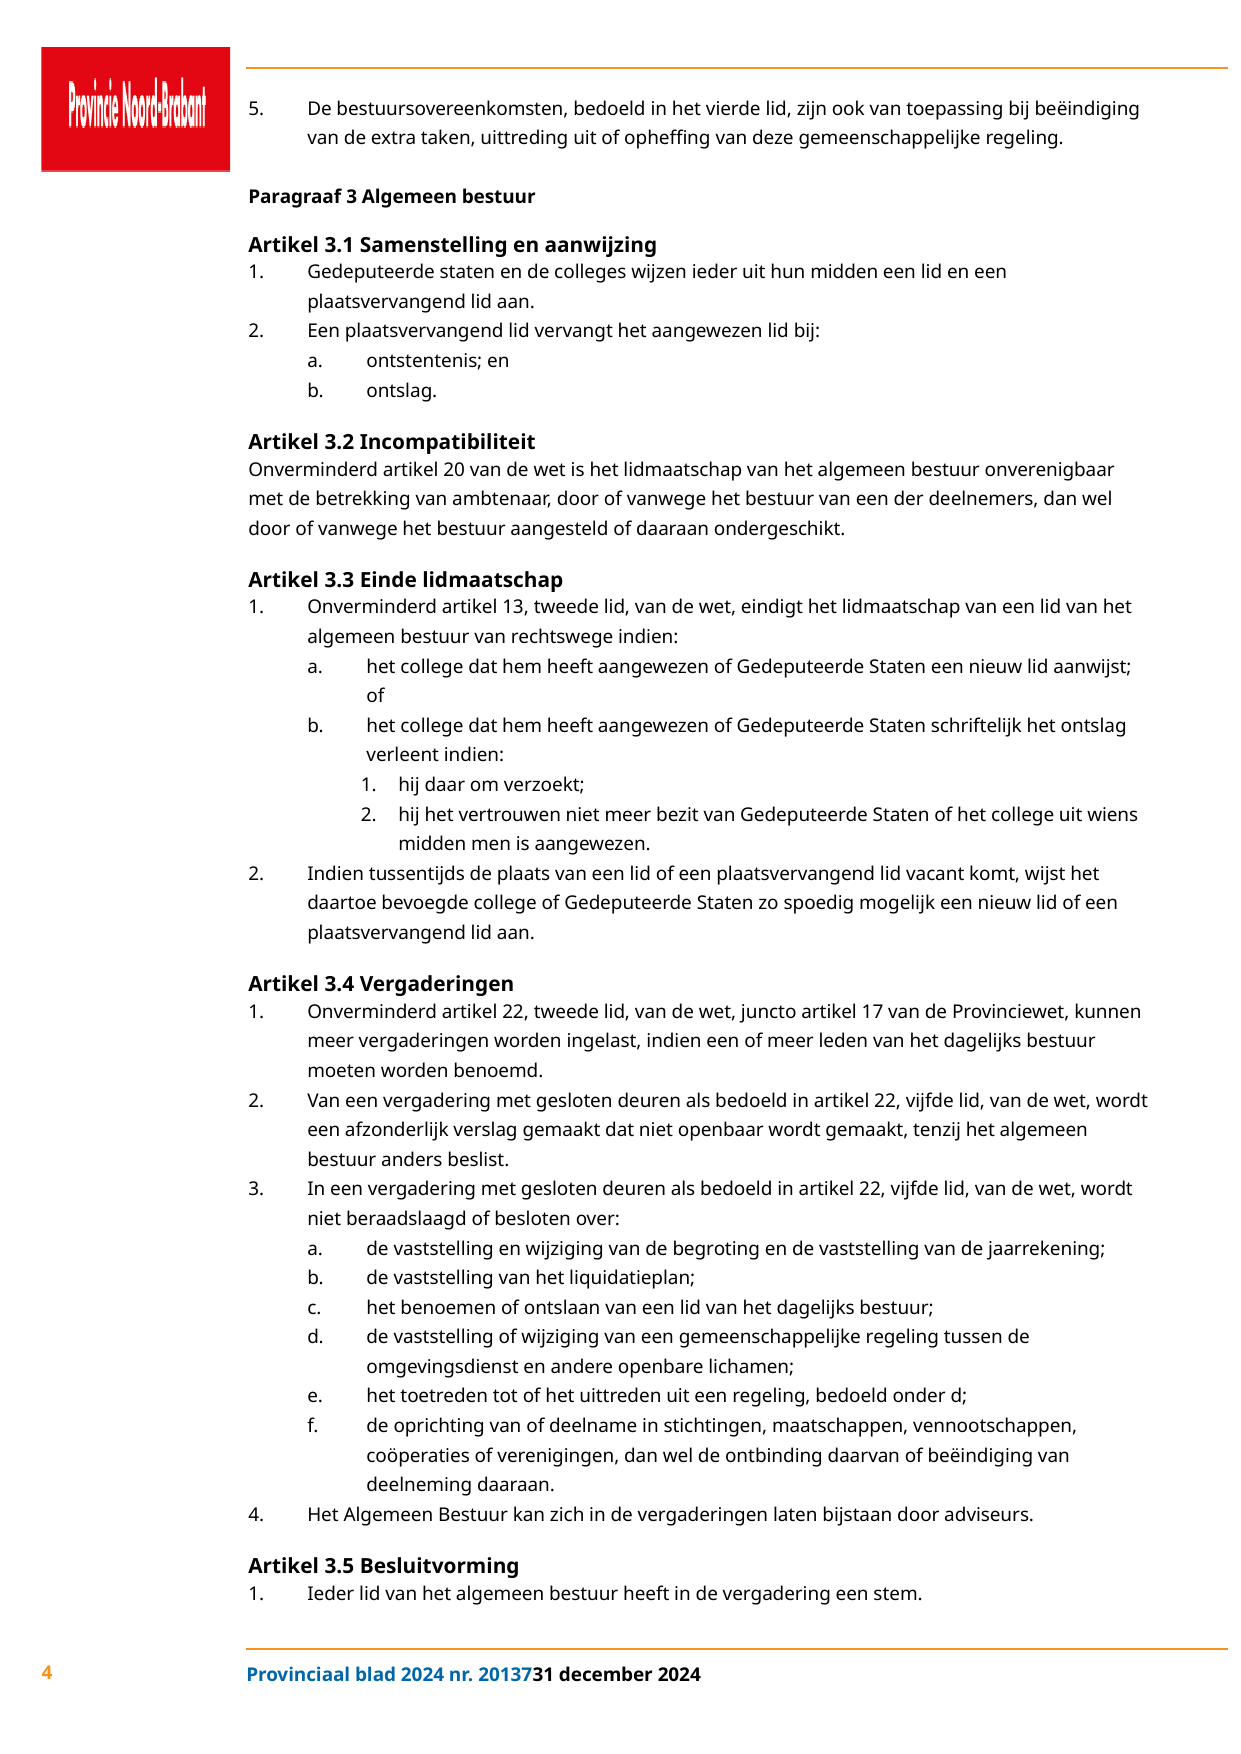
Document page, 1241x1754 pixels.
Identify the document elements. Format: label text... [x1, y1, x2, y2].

list de vaststelling en wijziging van de begroting en de vaststelling van de jaarrekening; [307, 1235, 1152, 1260]
text Artikel 3.3 Einde lidmaatschap [248, 565, 1152, 594]
list Het Algemeen Bestuur kan zich in de vergaderingen laten bijstaan door adviseurs. [248, 1501, 1152, 1527]
list Onverminderd artikel 22, tweede lid, van de wet, juncto artikel 17 van de Provinciewet, kunnen meer vergaderingen worden ingelast, indien een of meer leden van het dagelijks bestuur moeten worden benoemd. [248, 998, 1152, 1083]
list Ieder lid van het algemeen bestuur heeft in de vergadering een stem. [248, 1580, 1152, 1606]
text Artikel 3.2 Incompatibiliteit [248, 427, 1152, 456]
list Een plaatsvervangend lid vervangt het aangewezen lid bij: [248, 318, 1152, 343]
list de vaststelling van het liquidatieplan; [307, 1264, 1152, 1290]
text Artikel 3.5 Besluitvorming [248, 1551, 1152, 1580]
list Indien tussentijds de plaats van een lid of een plaatsvervangend lid vacant komt, wijst het daartoe bevoegde college of Gedeputeerde Staten zo spoedig mogelijk een nieuw lid of een plaatsvervangend lid aan. [248, 860, 1152, 945]
list ontstentenis; en [307, 347, 1152, 373]
text Onverminderd artikel 20 van de wet is het lidmaatschap van het algemeen bestuur onverenigbaar met de betrekking van ambtenaar, door of vanwege het bestuur van een der deelnemers, dan wel door of vanwege het bestuur aangesteld of daaraan ondergeschikt. [248, 456, 1152, 541]
list hij het vertrouwen niet meer bezit van Gedeputeerde Staten of het college uit wiens midden men is aangewezen. [361, 801, 1152, 856]
list ontslag. [307, 377, 1152, 403]
list de vaststelling of wijziging van een gemeenschappelijke regeling tussen de omgevingsdienst en andere openbare lichamen; [307, 1323, 1152, 1379]
list het benoemen of ontslaan van een lid van het dagelijks bestuur; [307, 1294, 1152, 1319]
list In een vergadering met gesloten deuren als bedoeld in artikel 22, vijfde lid, van de wet, wordt niet beraadslaagd of besloten over: [248, 1176, 1152, 1231]
text Artikel 3.1 Samenstelling en aanwijzing [248, 230, 1152, 258]
list hij daar om verzoekt; [361, 771, 1152, 797]
list Onverminderd artikel 13, tweede lid, van de wet, eindigt het lidmaatschap van een lid van het algemeen bestuur van rechtswege indien: [248, 594, 1152, 649]
text Artikel 3.4 Vergaderingen [248, 969, 1152, 998]
list Van een vergadering met gesloten deuren als bedoeld in artikel 22, vijfde lid, van de wet, wordt een afzonderlijk verslag gemaakt dat niet openbaar wordt gemaakt, tenzij het algemeen bestuur anders beslist. [248, 1087, 1152, 1172]
text Paragraaf 3 Algemeen bestuur [248, 183, 1152, 209]
list het toetreden tot of het uittreden uit een regeling, bedoeld onder d; [307, 1383, 1152, 1408]
list Gedeputeerde staten en de colleges wijzen ieder uit hun midden een lid en een plaatsvervangend lid aan. [248, 258, 1152, 314]
list het college dat hem heeft aangewezen of Gedeputeerde Staten een nieuw lid aanwijst; of [307, 653, 1152, 708]
list De bestuursovereenkomsten, bedoeld in het vierde lid, zijn ook van toepassing bij beëindiging van de extra taken, uittreding uit of opheffing van deze gemeenschappelijke regeling. [248, 95, 1152, 150]
list het college dat hem heeft aangewezen of Gedeputeerde Staten schriftelijk het ontslag verleent indien: [307, 712, 1152, 767]
picture [41, 47, 231, 172]
list de oprichting van of deelname in stichtingen, maatschappen, vennootschappen, coöperaties of verenigingen, dan wel de ontbinding daarvan of beëindiging van deelneming daaraan. [307, 1412, 1152, 1497]
